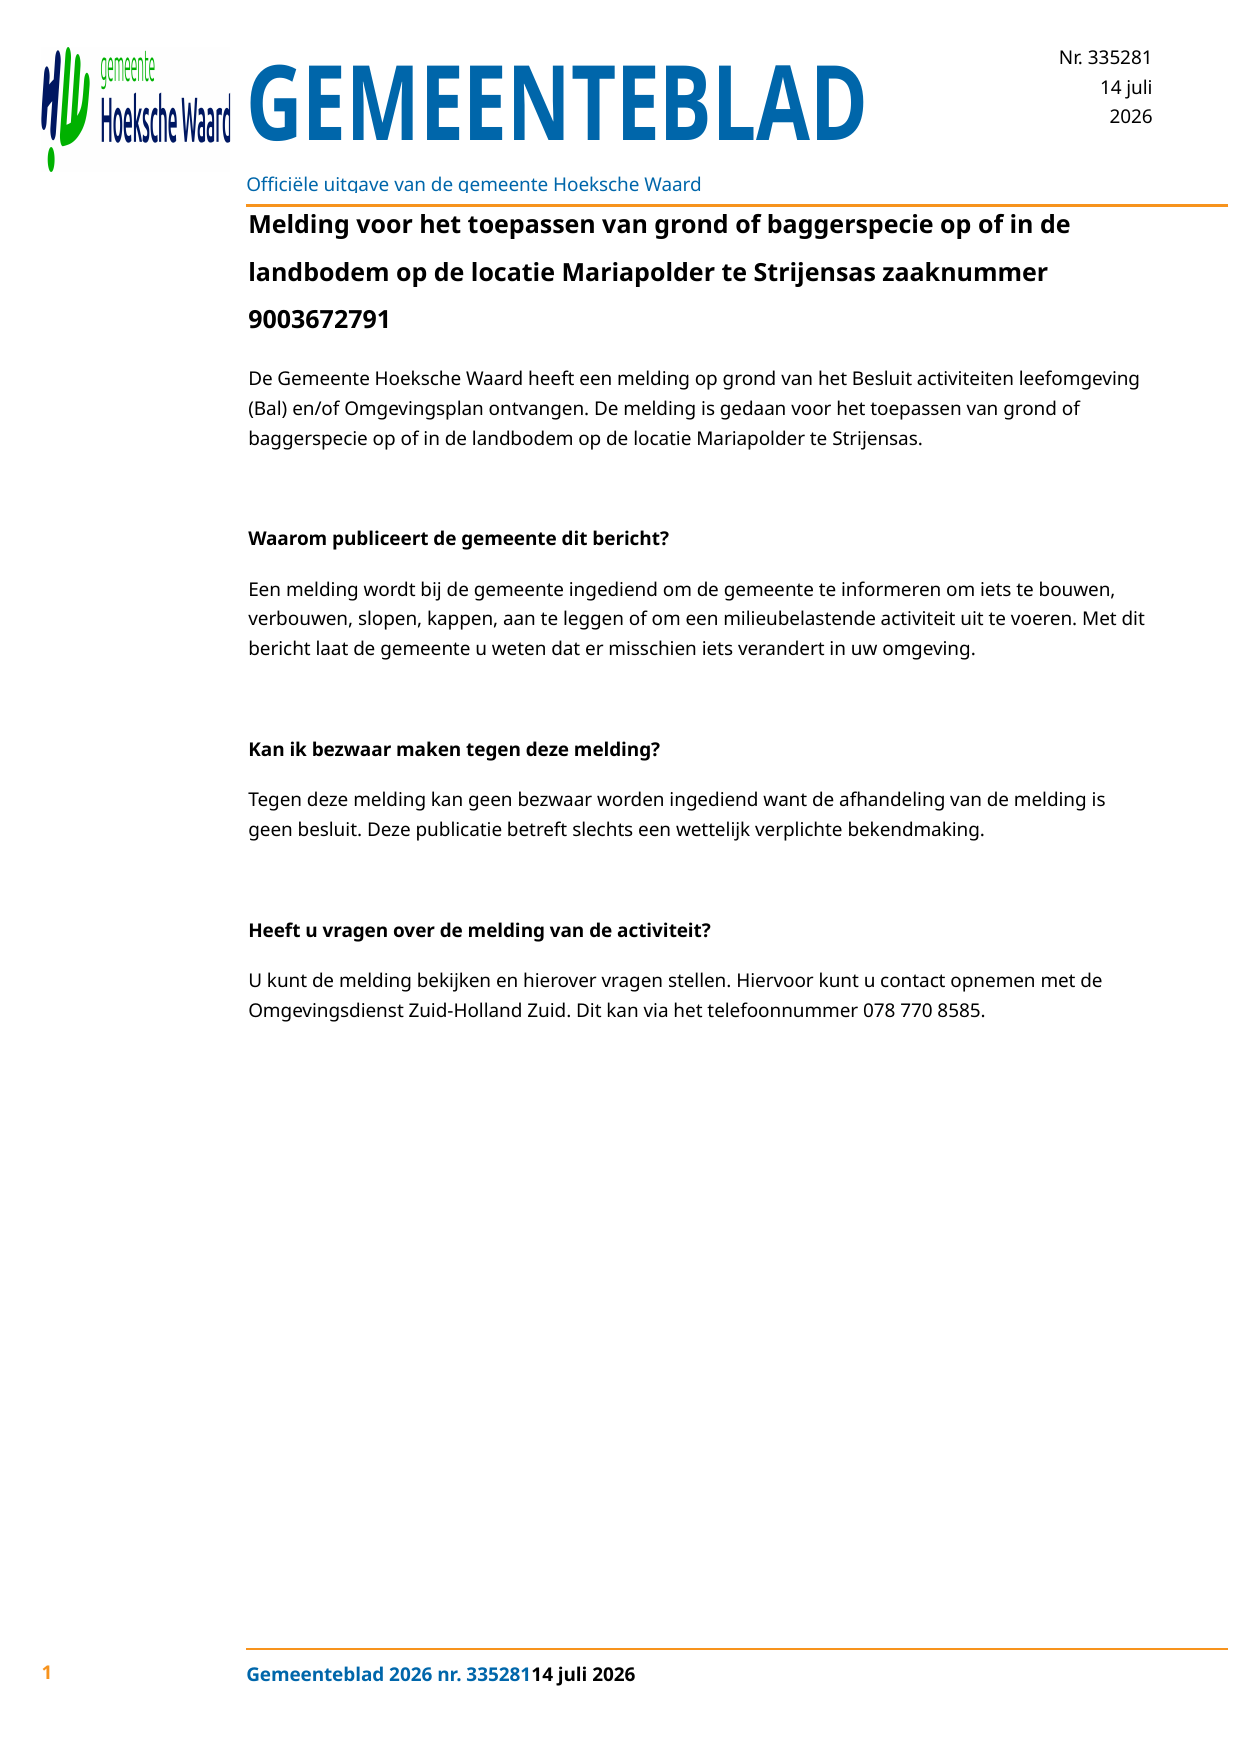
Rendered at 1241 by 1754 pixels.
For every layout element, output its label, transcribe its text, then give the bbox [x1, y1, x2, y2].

text Tegen deze melding kan geen bezwaar worden ingediend want de afhandeling van de melding is geen besluit. Deze publicatie betreft slechts een wettelijk verplichte bekendmaking. [248, 786, 1152, 842]
text Waarom publiceert de gemeente dit bericht? [248, 526, 1152, 551]
text U kunt de melding bekijken en hierover vragen stellen. Hiervoor kunt u contact opnemen met de Omgevingsdienst Zuid-Holland Zuid. Dit kan via het telefoonnummer 078 770 8585. [248, 967, 1152, 1022]
text Kan ik bezwaar maken tegen deze melding? [248, 736, 1152, 762]
text Melding voor het toepassen van grond of baggerspecie op of in de landbodem op de locatie Mariapolder te Strijensas zaaknummer 9003672791 [248, 207, 1152, 336]
picture [41, 47, 231, 172]
text Heeft u vragen over de melding van de activiteit? [248, 917, 1152, 942]
text Een melding wordt bij de gemeente ingediend om de gemeente te informeren om iets te bouwen, verbouwen, slopen, kappen, aan te leggen of om een milieubelastende activiteit uit te voeren. Met dit bericht laat de gemeente u weten dat er misschien iets verandert in uw omgeving. [248, 576, 1152, 661]
text De Gemeente Hoeksche Waard heeft een melding op grond van het Besluit activiteiten leefomgeving (Bal) en/of Omgevingsplan ontvangen. De melding is gedaan voor het toepassen van grond of baggerspecie op of in de landbodem op de locatie Mariapolder te Strijensas. [248, 366, 1152, 450]
